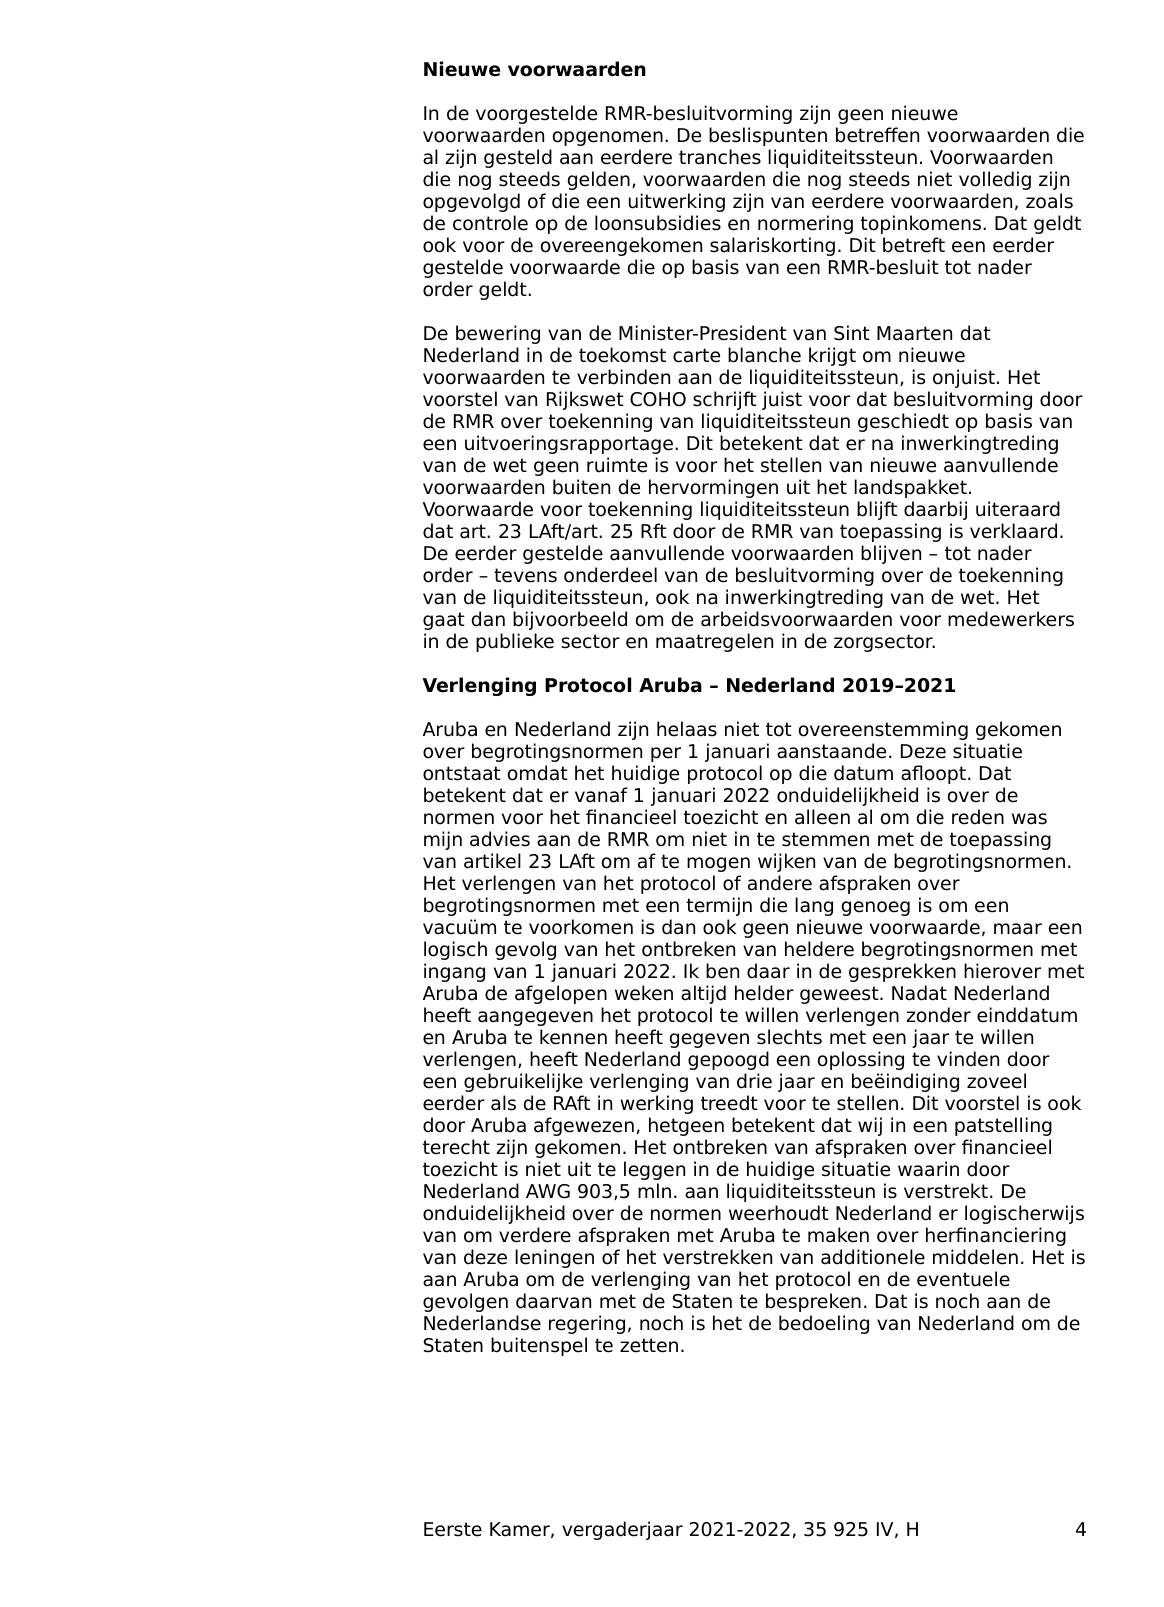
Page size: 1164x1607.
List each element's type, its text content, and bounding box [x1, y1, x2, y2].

subtitle Nieuwe voorwaarden [422, 59, 1087, 81]
subtitle Verlenging Protocol Aruba – Nederland 2019–2021 [422, 675, 1087, 697]
text De bewering van de Minister-President van Sint Maarten dat Nederland in de toekomst carte blanche krijgt om nieuwe voorwaarden te verbinden aan de liquiditeitssteun, is onjuist. Het voorstel van Rijkswet COHO schrijft juist voor dat besluitvorming door de RMR over toekenning van liquiditeitssteun geschiedt op basis van een uitvoeringsrapportage. Dit betekent dat er na inwerkingtreding van de wet geen ruimte is voor het stellen van nieuwe aanvullende voorwaarden buiten de hervormingen uit het landspakket. Voorwaarde voor toekenning liquiditeitssteun blijft daarbij uiteraard dat art. 23 LAft/art. 25 Rft door de RMR van toepassing is verklaard. De eerder gestelde aanvullende voorwaarden blijven – tot nader order – tevens onderdeel van de besluitvorming over de toekenning van de liquiditeitssteun, ook na inwerkingtreding van de wet. Het gaat dan bijvoorbeeld om de arbeidsvoorwaarden voor medewerkers in de publieke sector en maatregelen in de zorgsector. [422, 323, 1087, 653]
text Aruba en Nederland zijn helaas niet tot overeenstemming gekomen over begrotingsnormen per 1 januari aanstaande. Deze situatie ontstaat omdat het huidige protocol op die datum afloopt. Dat betekent dat er vanaf 1 januari 2022 onduidelijkheid is over de normen voor het financieel toezicht en alleen al om die reden was mijn advies aan de RMR om niet in te stemmen met de toepassing van artikel 23 LAft om af te mogen wijken van de begrotingsnormen. Het verlengen van het protocol of andere afspraken over begrotingsnormen met een termijn die lang genoeg is om een vacuüm te voorkomen is dan ook geen nieuwe voorwaarde, maar een logisch gevolg van het ontbreken van heldere begrotingsnormen met ingang van 1 januari 2022. Ik ben daar in de gesprekken hierover met Aruba de afgelopen weken altijd helder geweest. Nadat Nederland heeft aangegeven het protocol te willen verlengen zonder einddatum en Aruba te kennen heeft gegeven slechts met een jaar te willen verlengen, heeft Nederland gepoogd een oplossing te vinden door een gebruikelijke verlenging van drie jaar en beëindiging zoveel eerder als de RAft in werking treedt voor te stellen. Dit voorstel is ook door Aruba afgewezen, hetgeen betekent dat wij in een patstelling terecht zijn gekomen. Het ontbreken van afspraken over financieel toezicht is niet uit te leggen in de huidige situatie waarin door Nederland AWG 903,5 mln. aan liquiditeitssteun is verstrekt. De onduidelijkheid over de normen weerhoudt Nederland er logischerwijs van om verdere afspraken met Aruba te maken over herfinanciering van deze leningen of het verstrekken van additionele middelen. Het is aan Aruba om de verlenging van het protocol en de eventuele gevolgen daarvan met de Staten te bespreken. Dat is noch aan de Nederlandse regering, noch is het de bedoeling van Nederland om de Staten buitenspel te zetten. [422, 719, 1087, 1357]
text In de voorgestelde RMR-besluitvorming zijn geen nieuwe voorwaarden opgenomen. De beslispunten betreffen voorwaarden die al zijn gesteld aan eerdere tranches liquiditeitssteun. Voorwaarden die nog steeds gelden, voorwaarden die nog steeds niet volledig zijn opgevolgd of die een uitwerking zijn van eerdere voorwaarden, zoals de controle op de loonsubsidies en normering topinkomens. Dat geldt ook voor de overeengekomen salariskorting. Dit betreft een eerder gestelde voorwaarde die op basis van een RMR-besluit tot nader order geldt. [422, 103, 1087, 301]
